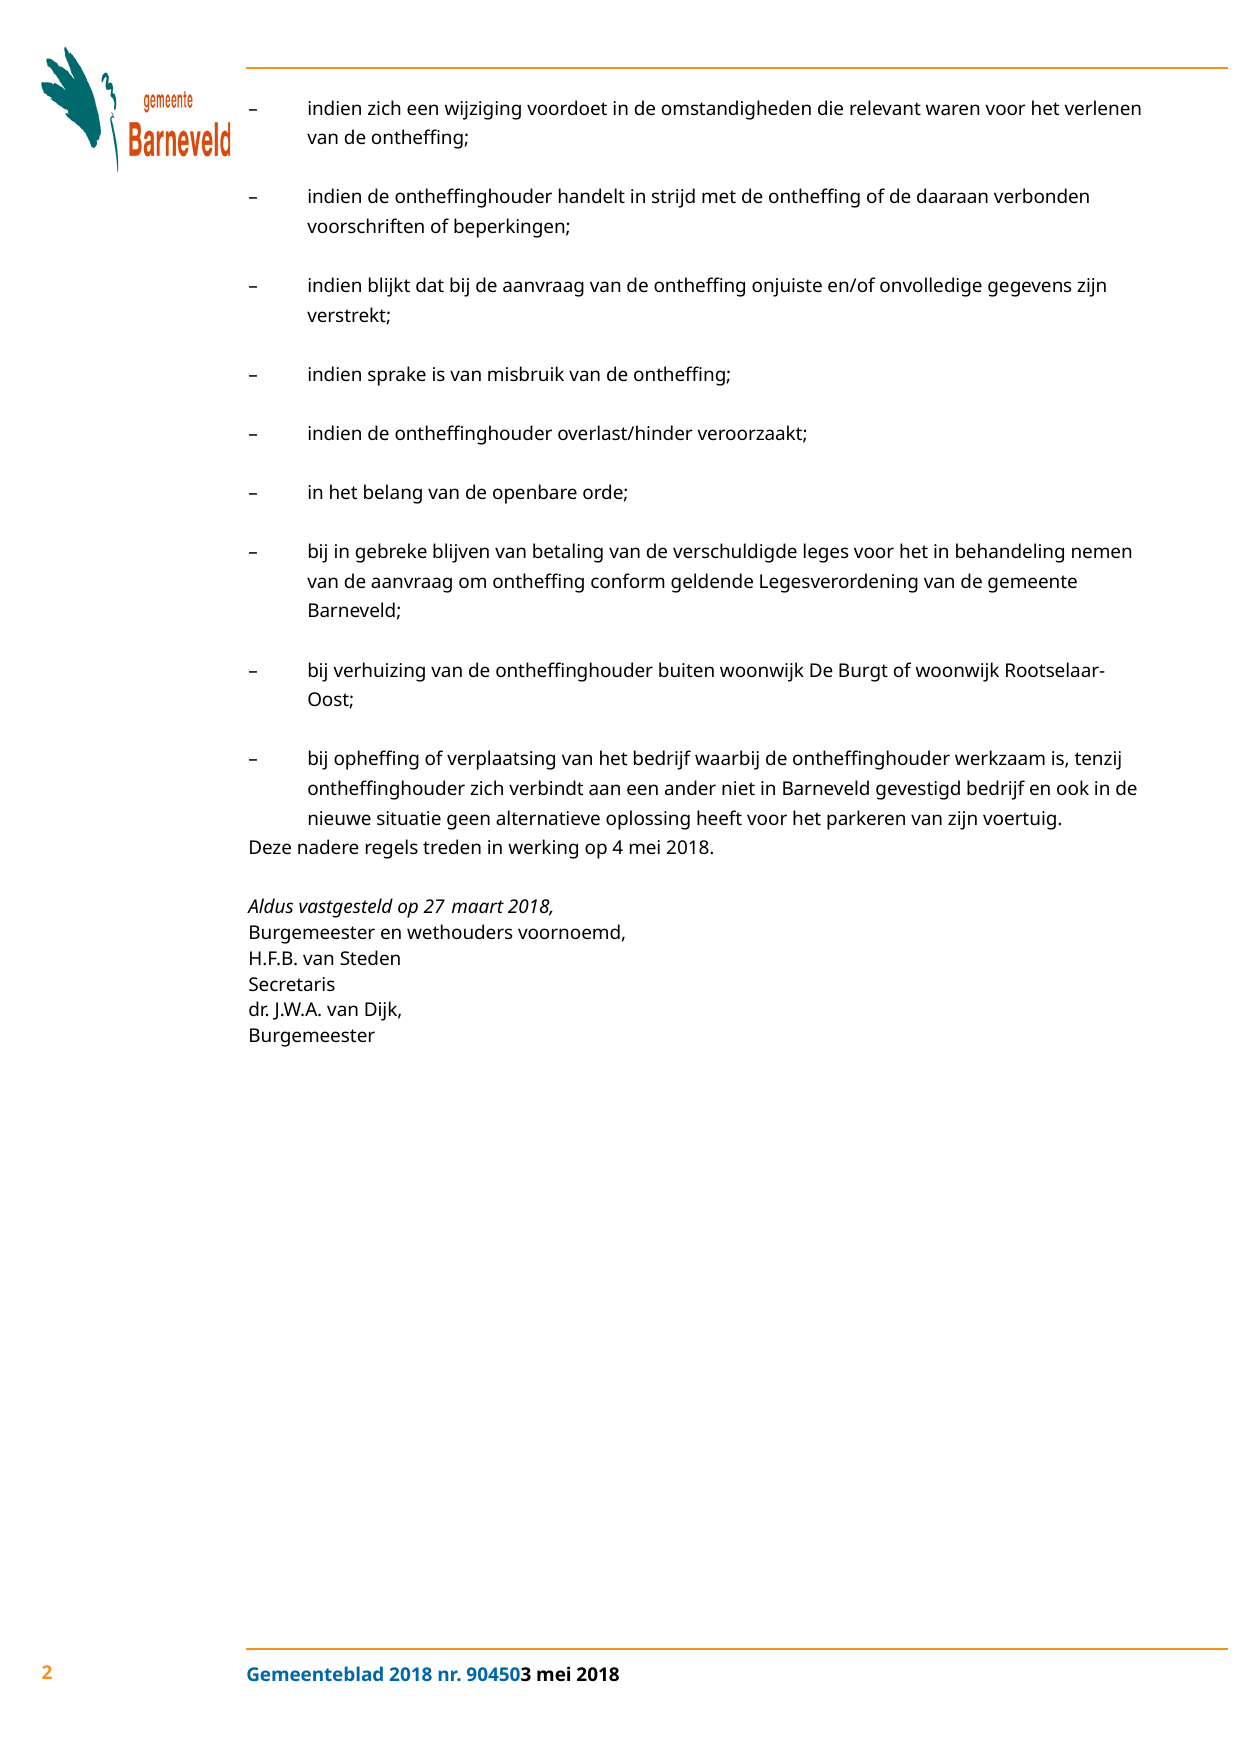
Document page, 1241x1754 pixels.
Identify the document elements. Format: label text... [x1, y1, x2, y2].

list bij verhuizing van de ontheffinghouder buiten woonwijk De Burgt of woonwijk Rootselaar-Oost; [248, 657, 1152, 712]
list indien de ontheffinghouder overlast/hinder veroorzaakt; [248, 420, 1152, 446]
text Burgemeester [248, 1022, 1152, 1048]
text Aldus vastgesteld op 27 maart 2018, [248, 893, 1152, 919]
text Deze nadere regels treden in werking op 4 mei 2018. [248, 834, 1152, 860]
text Secretaris [248, 971, 1152, 996]
list indien de ontheffinghouder handelt in strijd met de ontheffing of de daaraan verbonden voorschriften of beperkingen; [248, 183, 1152, 239]
list indien blijkt dat bij de aanvraag van de ontheffing onjuiste en/of onvolledige gegevens zijn verstrekt; [248, 272, 1152, 328]
picture [41, 47, 231, 172]
list indien zich een wijziging voordoet in de omstandigheden die relevant waren voor het verlenen van de ontheffing; [248, 95, 1152, 150]
list bij in gebreke blijven van betaling van de verschuldigde leges voor het in behandeling nemen van de aanvraag om ontheffing conform geldende Legesverordening van de gemeente Barneveld; [248, 538, 1152, 623]
list indien sprake is van misbruik van de ontheffing; [248, 361, 1152, 387]
text H.F.B. van Steden [248, 945, 1152, 971]
text dr. J.W.A. van Dijk, [248, 996, 1152, 1022]
text Burgemeester en wethouders voornoemd, [248, 919, 1152, 945]
list bij opheffing of verplaatsing van het bedrijf waarbij de ontheffinghouder werkzaam is, tenzij ontheffinghouder zich verbindt aan een ander niet in Barneveld gevestigd bedrijf en ook in de nieuwe situatie geen alternatieve oplossing heeft voor het parkeren van zijn voertuig. [248, 746, 1152, 831]
list in het belang van de openbare orde; [248, 479, 1152, 505]
